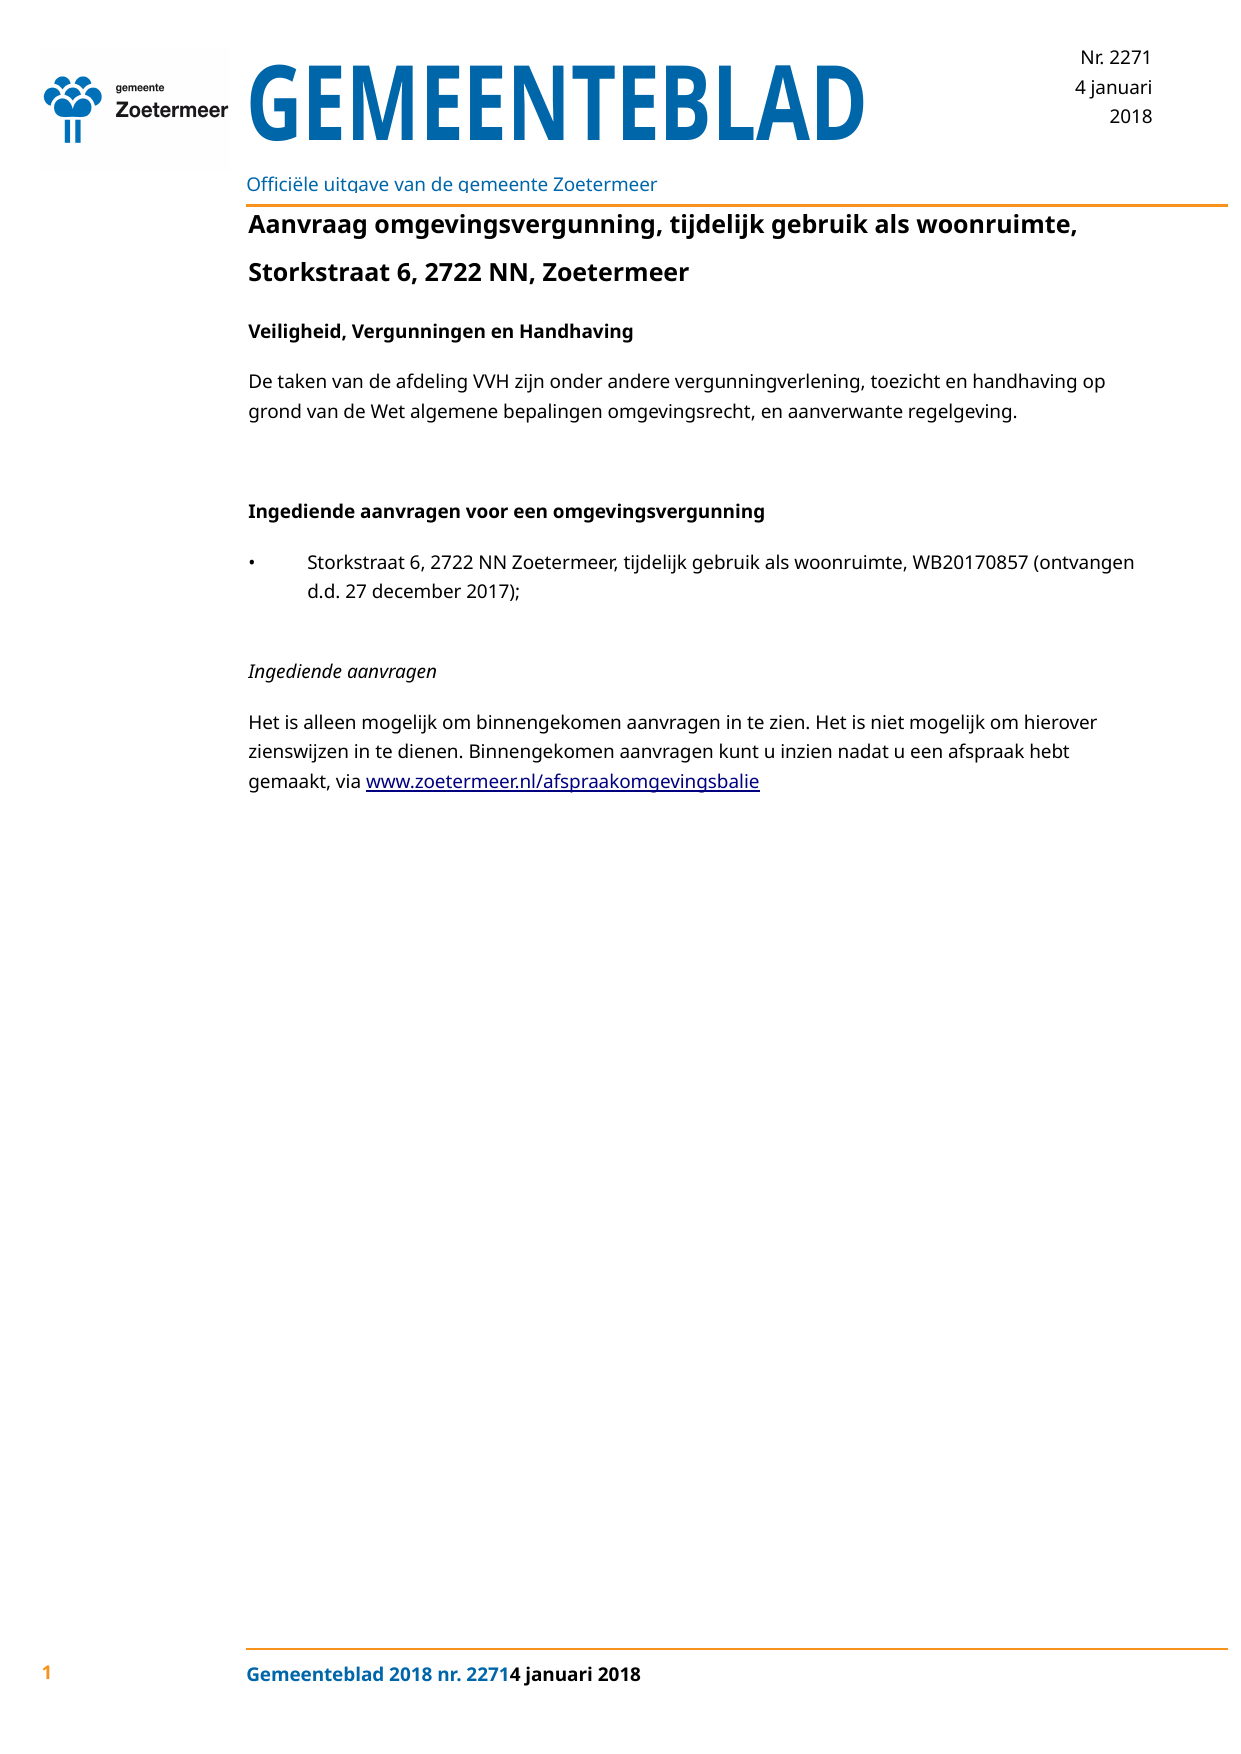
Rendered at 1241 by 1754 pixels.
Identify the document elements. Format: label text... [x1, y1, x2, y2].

text Veiligheid, Vergunningen en Handhaving [248, 318, 1152, 344]
text Het is alleen mogelijk om binnengekomen aanvragen in te zien. Het is niet mogelijk om hierover zienswijzen in te dienen. Binnengekomen aanvragen kunt u inzien nadat u een afspraak hebt gemaakt, via www.zoetermeer.nl/afspraakomgevingsbalie [248, 709, 1152, 794]
text Aanvraag omgevingsvergunning, tijdelijk gebruik als woonruimte, Storkstraat 6, 2722 NN, Zoetermeer [248, 207, 1152, 288]
picture [41, 47, 231, 172]
text Ingediende aanvragen [248, 659, 1152, 684]
list Storkstraat 6, 2722 NN Zoetermeer, tijdelijk gebruik als woonruimte, WB20170857 (ontvangen d.d. 27 december 2017); [248, 549, 1152, 604]
text De taken van de afdeling VVH zijn onder andere vergunningverlening, toezicht en handhaving op grond van de Wet algemene bepalingen omgevingsrecht, en aanverwante regelgeving. [248, 368, 1152, 424]
text Ingediende aanvragen voor een omgevingsvergunning [248, 499, 1152, 524]
